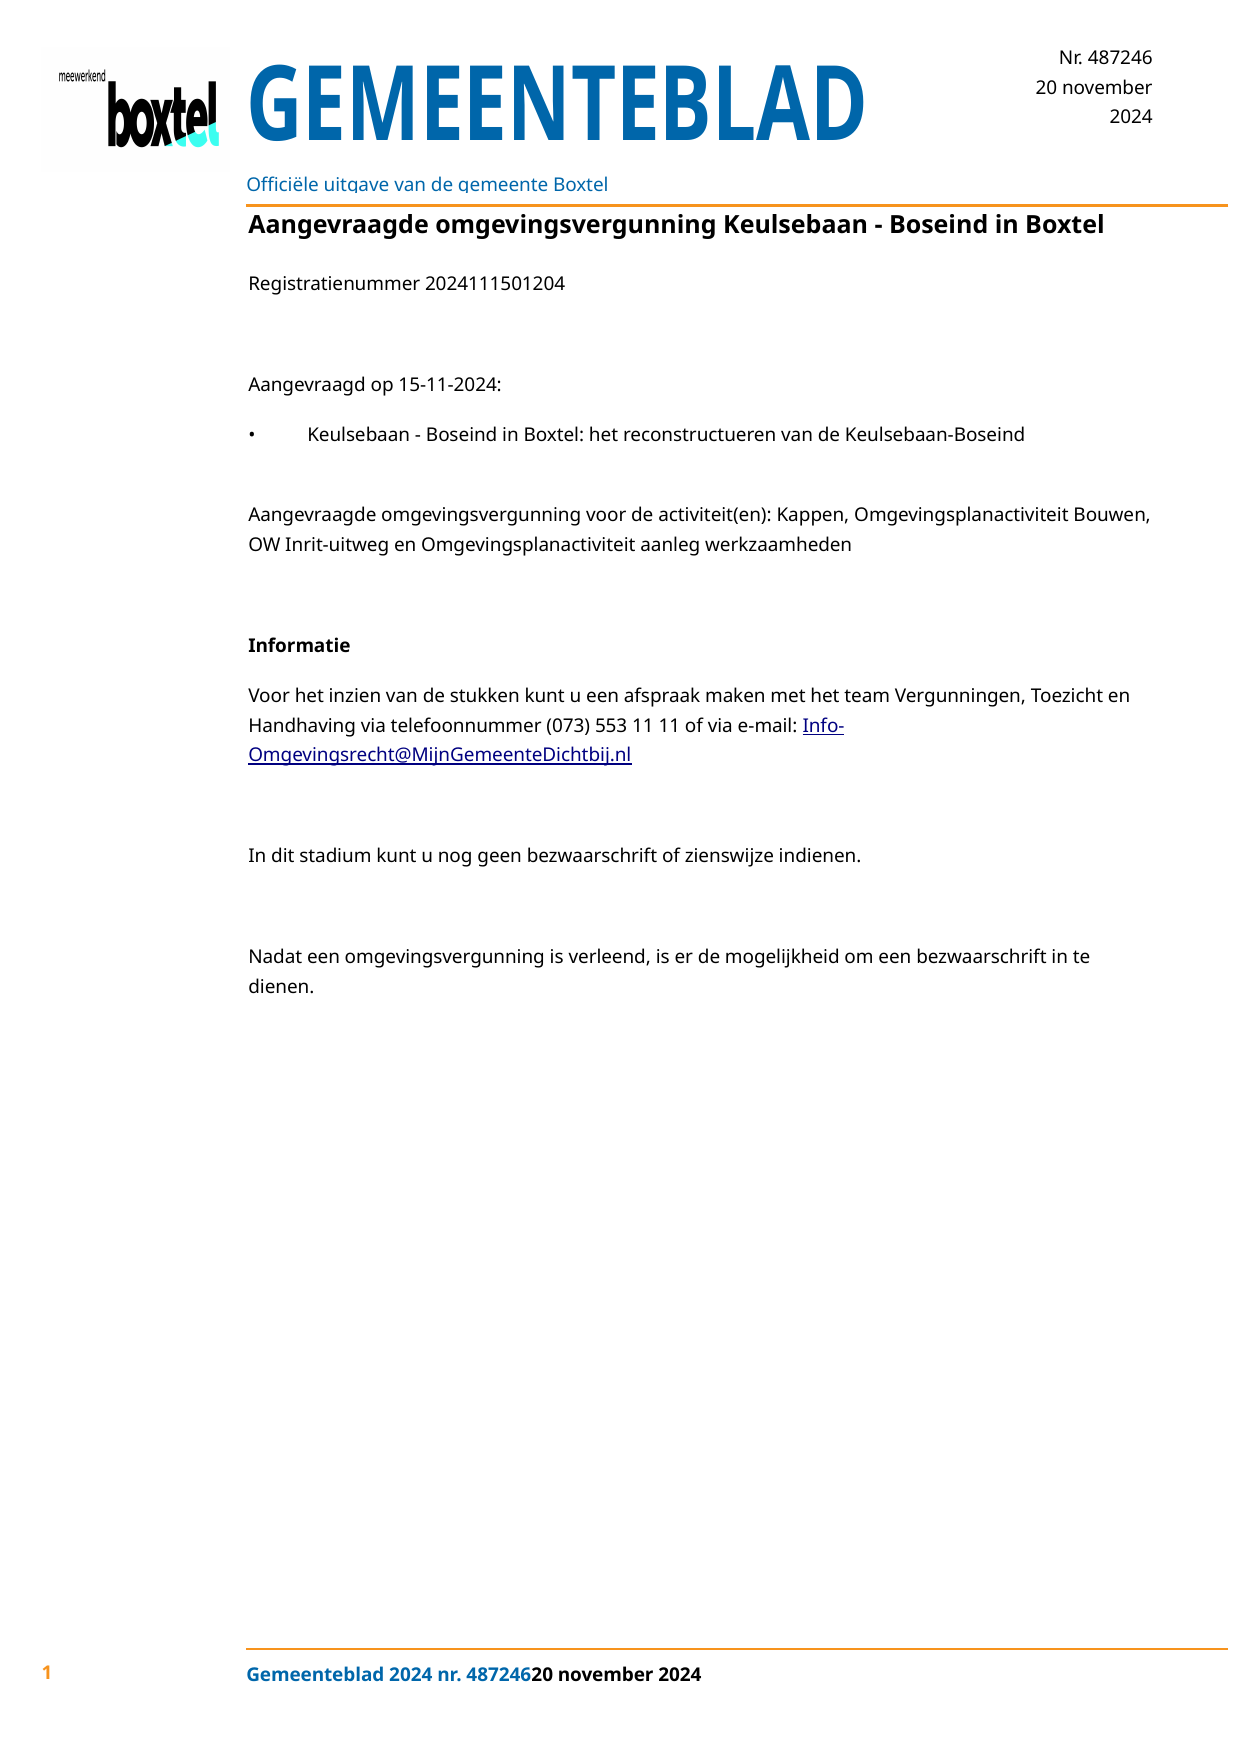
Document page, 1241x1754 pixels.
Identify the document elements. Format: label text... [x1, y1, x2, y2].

text In dit stadium kunt u nog geen bezwaarschrift of zienswijze indienen. [248, 842, 1152, 868]
text Nadat een omgevingsvergunning is verleend, is er de mogelijkheid om een bezwaarschrift in te dienen. [248, 943, 1152, 998]
text Voor het inzien van de stukken kunt u een afspraak maken met het team Vergunningen, Toezicht en Handhaving via telefoonnummer (073) 553 11 11 of via e-mail: Info-Omgevingsrecht@MijnGemeenteDichtbij.nl [248, 682, 1152, 767]
text Registratienummer 2024111501204 [248, 270, 1152, 296]
text Aangevraagd op 15-11-2024: [248, 371, 1152, 397]
text Informatie [248, 632, 1152, 658]
picture [41, 47, 231, 172]
list Keulsebaan - Boseind in Boxtel: het reconstructueren van de Keulsebaan-Boseind [248, 422, 1152, 447]
text Aangevraagde omgevingsvergunning voor de activiteit(en): Kappen, Omgevingsplanactiviteit Bouwen, OW Inrit-uitweg en Omgevingsplanactiviteit aanleg werkzaamheden [248, 502, 1152, 557]
text Aangevraagde omgevingsvergunning Keulsebaan - Boseind in Boxtel [248, 207, 1152, 241]
